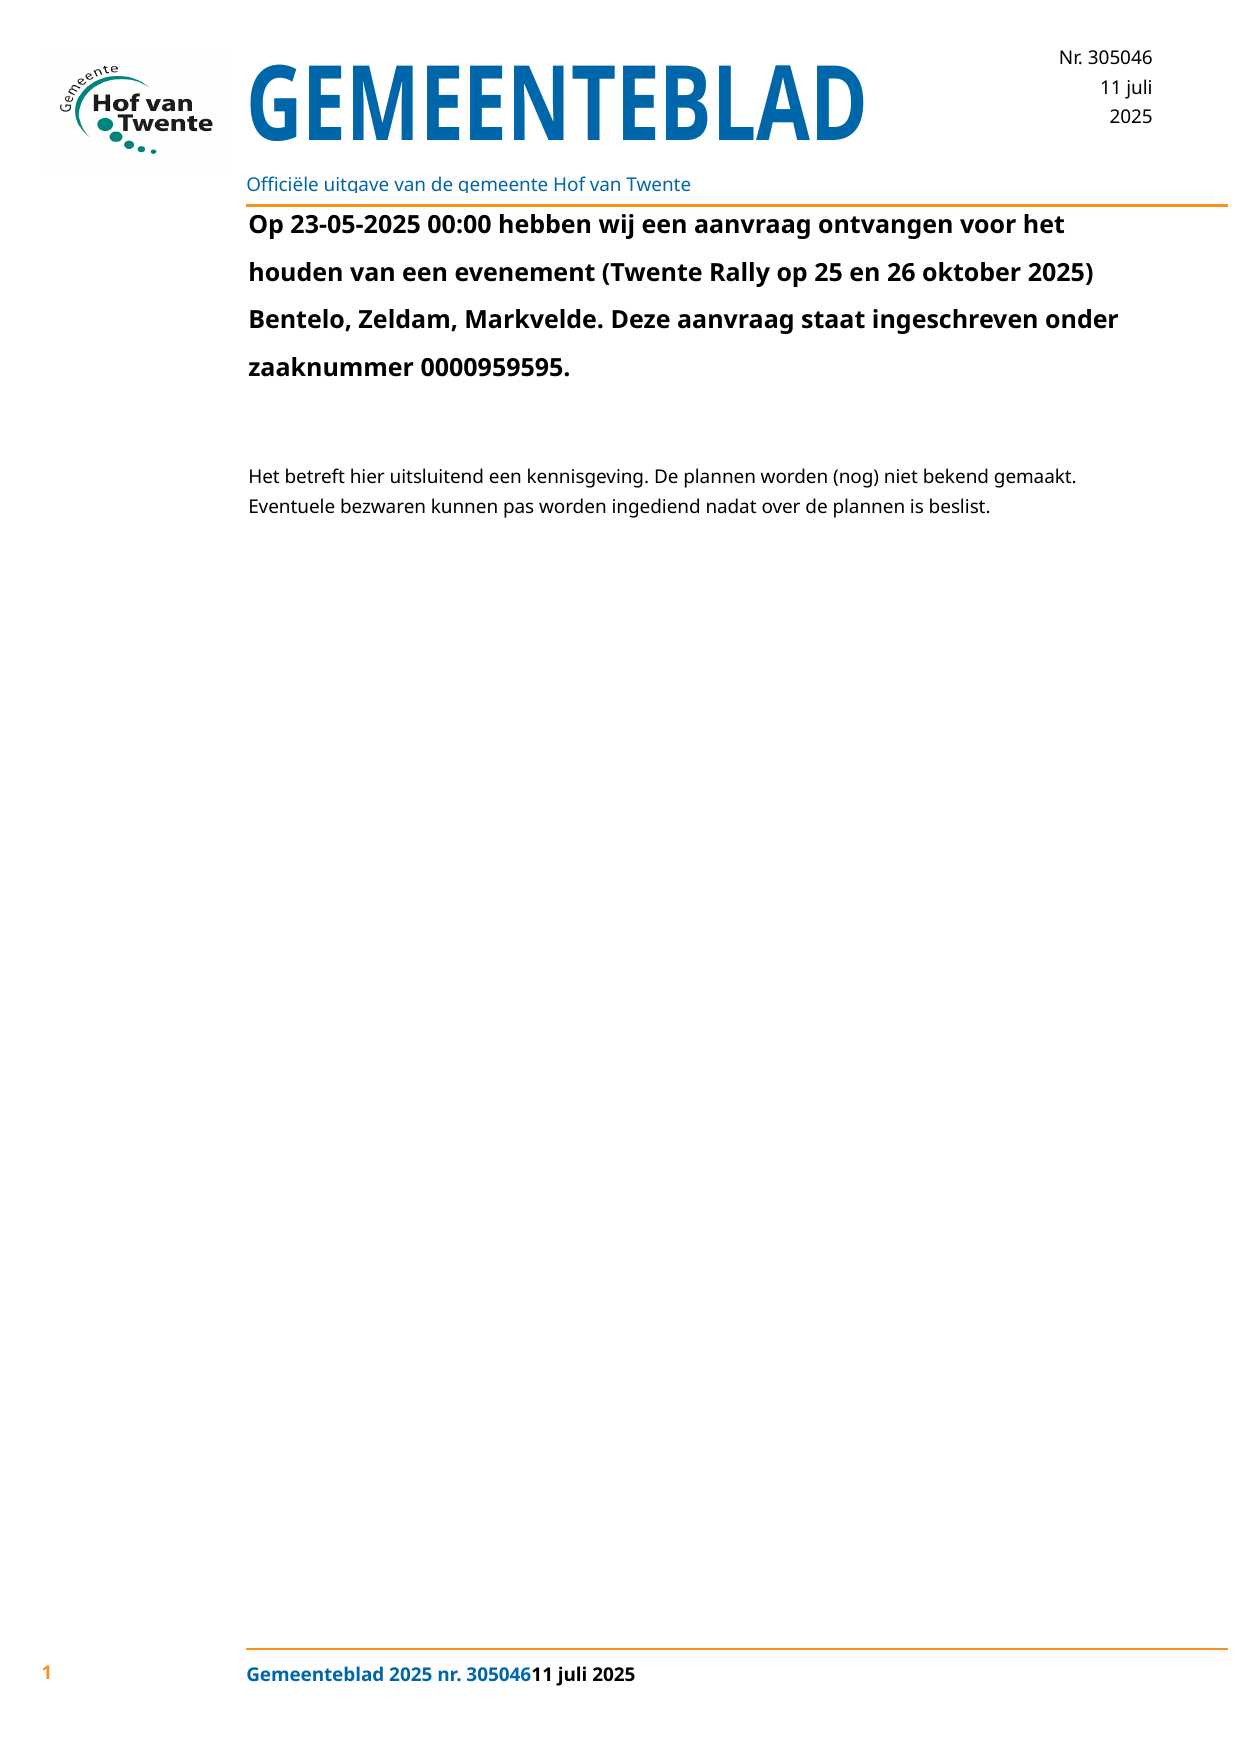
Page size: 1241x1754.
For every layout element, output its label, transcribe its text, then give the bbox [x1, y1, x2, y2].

text Op 23-05-2025 00:00 hebben wij een aanvraag ontvangen voor het houden van een evenement (Twente Rally op 25 en 26 oktober 2025) Bentelo, Zeldam, Markvelde. Deze aanvraag staat ingeschreven onder zaaknummer 0000959595. [248, 207, 1152, 384]
picture [41, 47, 231, 172]
text Het betreft hier uitsluitend een kennisgeving. De plannen worden (nog) niet bekend gemaakt. Eventuele bezwaren kunnen pas worden ingediend nadat over de plannen is beslist. [248, 463, 1152, 519]
